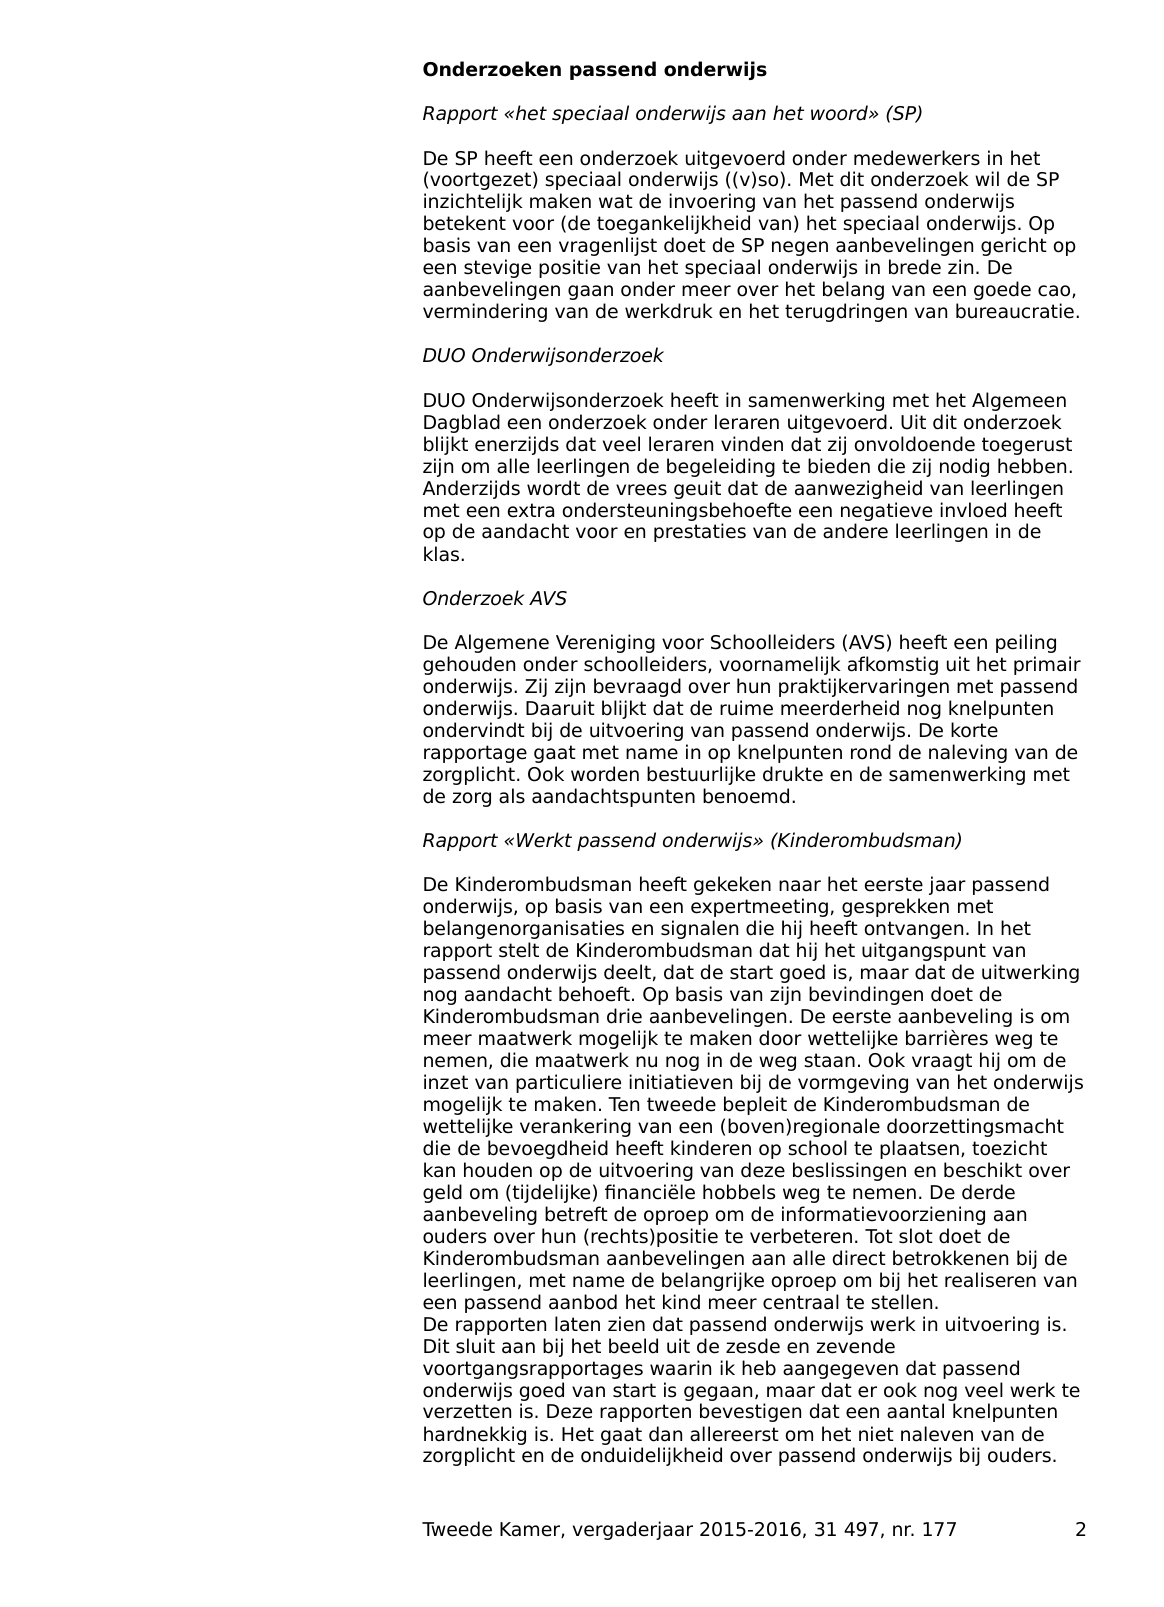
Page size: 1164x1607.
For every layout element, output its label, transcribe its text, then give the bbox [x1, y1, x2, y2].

text De Algemene Vereniging voor Schoolleiders (AVS) heeft een peiling gehouden onder schoolleiders, voornamelijk afkomstig uit het primair onderwijs. Zij zijn bevraagd over hun praktijkervaringen met passend onderwijs. Daaruit blijkt dat de ruime meerderheid nog knelpunten ondervindt bij de uitvoering van passend onderwijs. De korte rapportage gaat met name in op knelpunten rond de naleving van de zorgplicht. Ook worden bestuurlijke drukte en de samenwerking met de zorg als aandachtspunten benoemd. [422, 632, 1087, 808]
text DUO Onderwijsonderzoek heeft in samenwerking met het Algemeen Dagblad een onderzoek onder leraren uitgevoerd. Uit dit onderzoek blijkt enerzijds dat veel leraren vinden dat zij onvoldoende toegerust zijn om alle leerlingen de begeleiding te bieden die zij nodig hebben. Anderzijds wordt de vrees geuit dat de aanwezigheid van leerlingen met een extra ondersteuningsbehoefte een negatieve invloed heeft op de aandacht voor en prestaties van de andere leerlingen in de klas. [422, 389, 1087, 565]
subtitle DUO Onderwijsonderzoek [422, 345, 1087, 367]
subtitle Onderzoeken passend onderwijs [422, 59, 1087, 81]
subtitle Onderzoek AVS [422, 588, 1087, 609]
text De Kinderombudsman heeft gekeken naar het eerste jaar passend onderwijs, op basis van een expertmeeting, gesprekken met belangenorganisaties en signalen die hij heeft ontvangen. In het rapport stelt de Kinderombudsman dat hij het uitgangspunt van passend onderwijs deelt, dat de start goed is, maar dat de uitwerking nog aandacht behoeft. Op basis van zijn bevindingen doet de Kinderombudsman drie aanbevelingen. De eerste aanbeveling is om meer maatwerk mogelijk te maken door wettelijke barrières weg te nemen, die maatwerk nu nog in de weg staan. Ook vraagt hij om de inzet van particuliere initiatieven bij de vormgeving van het onderwijs mogelijk te maken. Ten tweede bepleit de Kinderombudsman de wettelijke verankering van een (boven)regionale doorzettingsmacht die de bevoegdheid heeft kinderen op school te plaatsen, toezicht kan houden op de uitvoering van deze beslissingen en beschikt over geld om (tijdelijke) financiële hobbels weg te nemen. De derde aanbeveling betreft de oproep om de informatievoorziening aan ouders over hun (rechts)positie te verbeteren. Tot slot doet de Kinderombudsman aanbevelingen aan alle direct betrokkenen bij de leerlingen, met name de belangrijke oproep om bij het realiseren van een passend aanbod het kind meer centraal te stellen. [422, 874, 1087, 1313]
subtitle Rapport «Werkt passend onderwijs» (Kinderombudsman) [422, 830, 1087, 852]
subtitle Rapport «het speciaal onderwijs aan het woord» (SP) [422, 103, 1087, 125]
text De rapporten laten zien dat passend onderwijs werk in uitvoering is. Dit sluit aan bij het beeld uit de zesde en zevende voortgangsrapportages waarin ik heb aangegeven dat passend onderwijs goed van start is gegaan, maar dat er ook nog veel werk te verzetten is. Deze rapporten bevestigen dat een aantal knelpunten hardnekkig is. Het gaat dan allereerst om het niet naleven van de zorgplicht en de onduidelijkheid over passend onderwijs bij ouders. [422, 1313, 1087, 1467]
text De SP heeft een onderzoek uitgevoerd onder medewerkers in het (voortgezet) speciaal onderwijs ((v)so). Met dit onderzoek wil de SP inzichtelijk maken wat de invoering van het passend onderwijs betekent voor (de toegankelijkheid van) het speciaal onderwijs. Op basis van een vragenlijst doet de SP negen aanbevelingen gericht op een stevige positie van het speciaal onderwijs in brede zin. De aanbevelingen gaan onder meer over het belang van een goede cao, vermindering van de werkdruk en het terugdringen van bureaucratie. [422, 147, 1087, 323]
